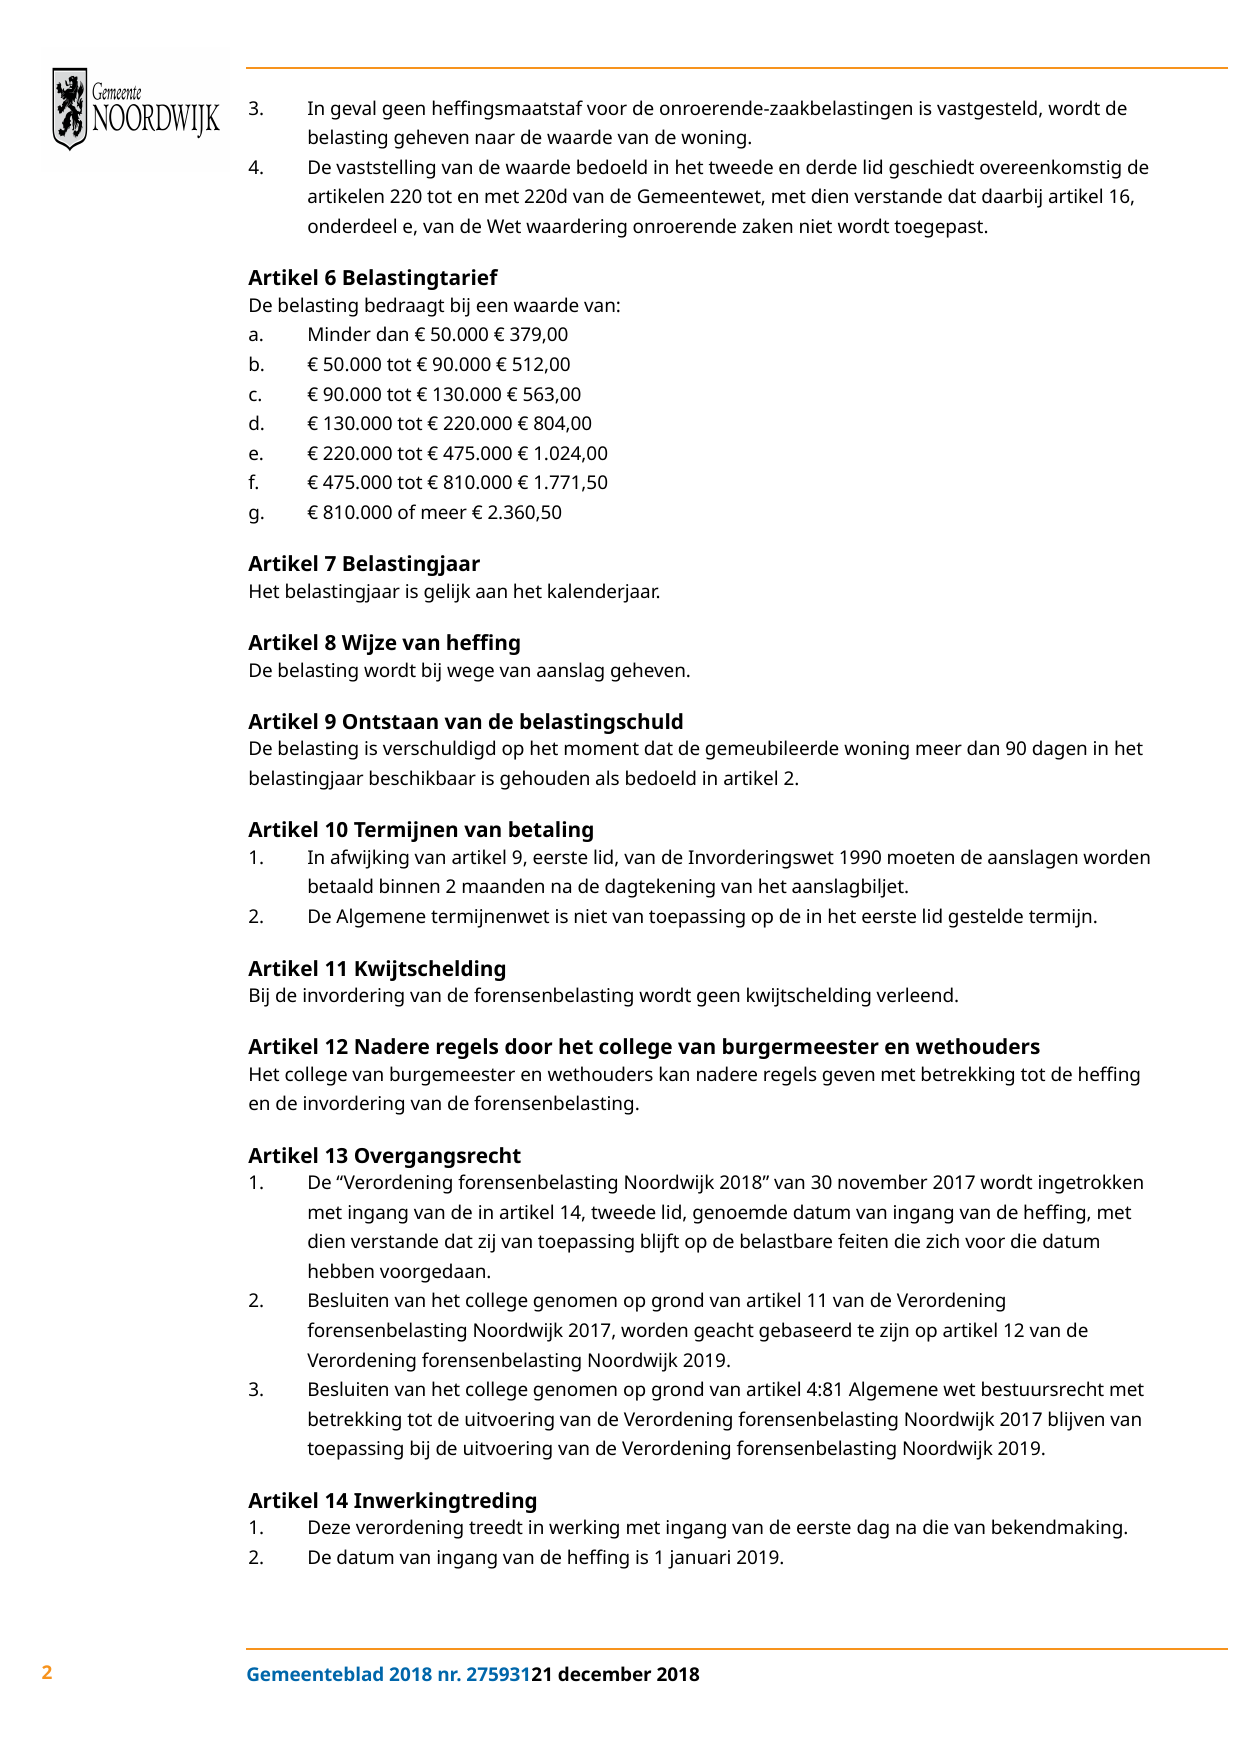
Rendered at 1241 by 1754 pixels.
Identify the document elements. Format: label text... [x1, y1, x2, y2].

text Artikel 8 Wijze van heffing [248, 628, 1152, 657]
list € 220.000 tot € 475.000 € 1.024,00 [248, 440, 1152, 466]
list € 50.000 tot € 90.000 € 512,00 [248, 351, 1152, 377]
text Artikel 13 Overgangsrecht [248, 1141, 1152, 1169]
list In afwijking van artikel 9, eerste lid, van de Invorderingswet 1990 moeten de aanslagen worden betaald binnen 2 maanden na de dagtekening van het aanslagbiljet. [248, 844, 1152, 899]
list € 475.000 tot € 810.000 € 1.771,50 [248, 469, 1152, 495]
list € 90.000 tot € 130.000 € 563,00 [248, 381, 1152, 406]
picture [41, 47, 231, 172]
list Besluiten van het college genomen op grond van artikel 11 van de Verordening forensenbelasting Noordwijk 2017, worden geacht gebaseerd te zijn op artikel 12 van de Verordening forensenbelasting Noordwijk 2019. [248, 1288, 1152, 1373]
list Besluiten van het college genomen op grond van artikel 4:81 Algemene wet bestuursrecht met betrekking tot de uitvoering van de Verordening forensenbelasting Noordwijk 2017 blijven van toepassing bij de uitvoering van de Verordening forensenbelasting Noordwijk 2019. [248, 1376, 1152, 1461]
text Artikel 12 Nadere regels door het college van burgermeester en wethouders [248, 1032, 1152, 1061]
text Artikel 7 Belastingjaar [248, 549, 1152, 578]
text Bij de invordering van de forensenbelasting wordt geen kwijtschelding verleend. [248, 982, 1152, 1008]
text De belasting is verschuldigd op het moment dat de gemeubileerde woning meer dan 90 dagen in het belastingjaar beschikbaar is gehouden als bedoeld in artikel 2. [248, 736, 1152, 791]
list Deze verordening treedt in werking met ingang van de eerste dag na die van bekendmaking. [248, 1514, 1152, 1540]
list De datum van ingang van de heffing is 1 januari 2019. [248, 1544, 1152, 1570]
list € 810.000 of meer € 2.360,50 [248, 499, 1152, 525]
text Artikel 10 Termijnen van betaling [248, 816, 1152, 844]
text Het college van burgemeester en wethouders kan nadere regels geven met betrekking tot de heffing en de invordering van de forensenbelasting. [248, 1061, 1152, 1116]
text Artikel 11 Kwijtschelding [248, 954, 1152, 982]
list In geval geen heffingsmaatstaf voor de onroerende-zaakbelastingen is vastgesteld, wordt de belasting geheven naar de waarde van de woning. [248, 95, 1152, 150]
text De belasting wordt bij wege van aanslag geheven. [248, 657, 1152, 682]
list € 130.000 tot € 220.000 € 804,00 [248, 410, 1152, 436]
text Artikel 14 Inwerkingtreding [248, 1486, 1152, 1514]
list De vaststelling van de waarde bedoeld in het tweede en derde lid geschiedt overeenkomstig de artikelen 220 tot en met 220d van de Gemeentewet, met dien verstande dat daarbij artikel 16, onderdeel e, van de Wet waardering onroerende zaken niet wordt toegepast. [248, 154, 1152, 239]
text Artikel 6 Belastingtarief [248, 263, 1152, 292]
text De belasting bedraagt bij een waarde van: [248, 292, 1152, 318]
text Het belastingjaar is gelijk aan het kalenderjaar. [248, 578, 1152, 604]
text Artikel 9 Ontstaan van de belastingschuld [248, 707, 1152, 736]
list De Algemene termijnenwet is niet van toepassing op de in het eerste lid gestelde termijn. [248, 903, 1152, 929]
list De “Verordening forensenbelasting Noordwijk 2018” van 30 november 2017 wordt ingetrokken met ingang van de in artikel 14, tweede lid, genoemde datum van ingang van de heffing, met dien verstande dat zij van toepassing blijft op de belastbare feiten die zich voor die datum hebben voorgedaan. [248, 1169, 1152, 1284]
list Minder dan € 50.000 € 379,00 [248, 322, 1152, 347]
